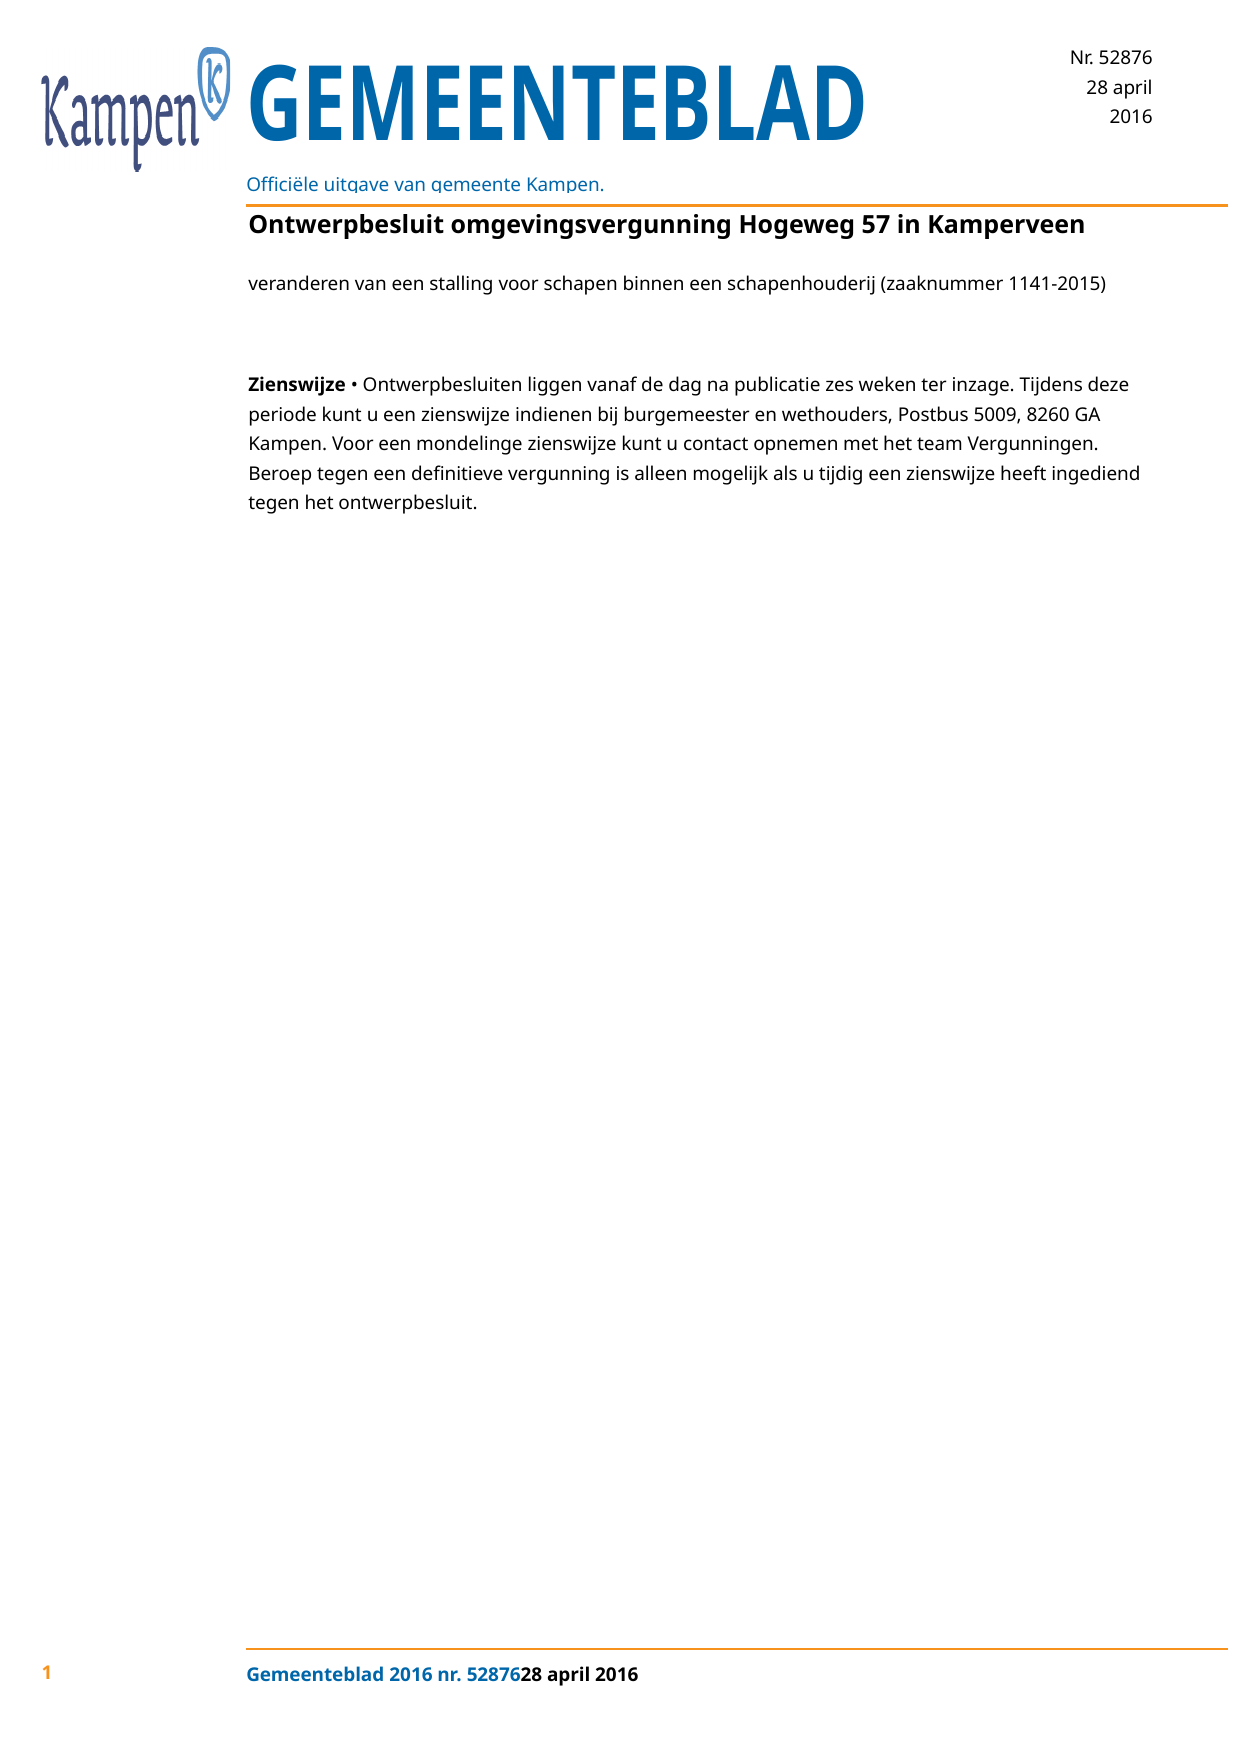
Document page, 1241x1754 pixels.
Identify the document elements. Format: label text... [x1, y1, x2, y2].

picture [41, 47, 231, 172]
text Ontwerpbesluit omgevingsvergunning Hogeweg 57 in Kamperveen [248, 207, 1152, 241]
text Zienswijze • Ontwerpbesluiten liggen vanaf de dag na publicatie zes weken ter inzage. Tijdens deze periode kunt u een zienswijze indienen bij burgemeester en wethouders, Postbus 5009, 8260 GA Kampen. Voor een mondelinge zienswijze kunt u contact opnemen met het team Vergunningen. Beroep tegen een definitieve vergunning is alleen mogelijk als u tijdig een zienswijze heeft ingediend tegen het ontwerpbesluit. [248, 371, 1152, 515]
text veranderen van een stalling voor schapen binnen een schapenhouderij (zaaknummer 1141-2015) [248, 270, 1152, 296]
